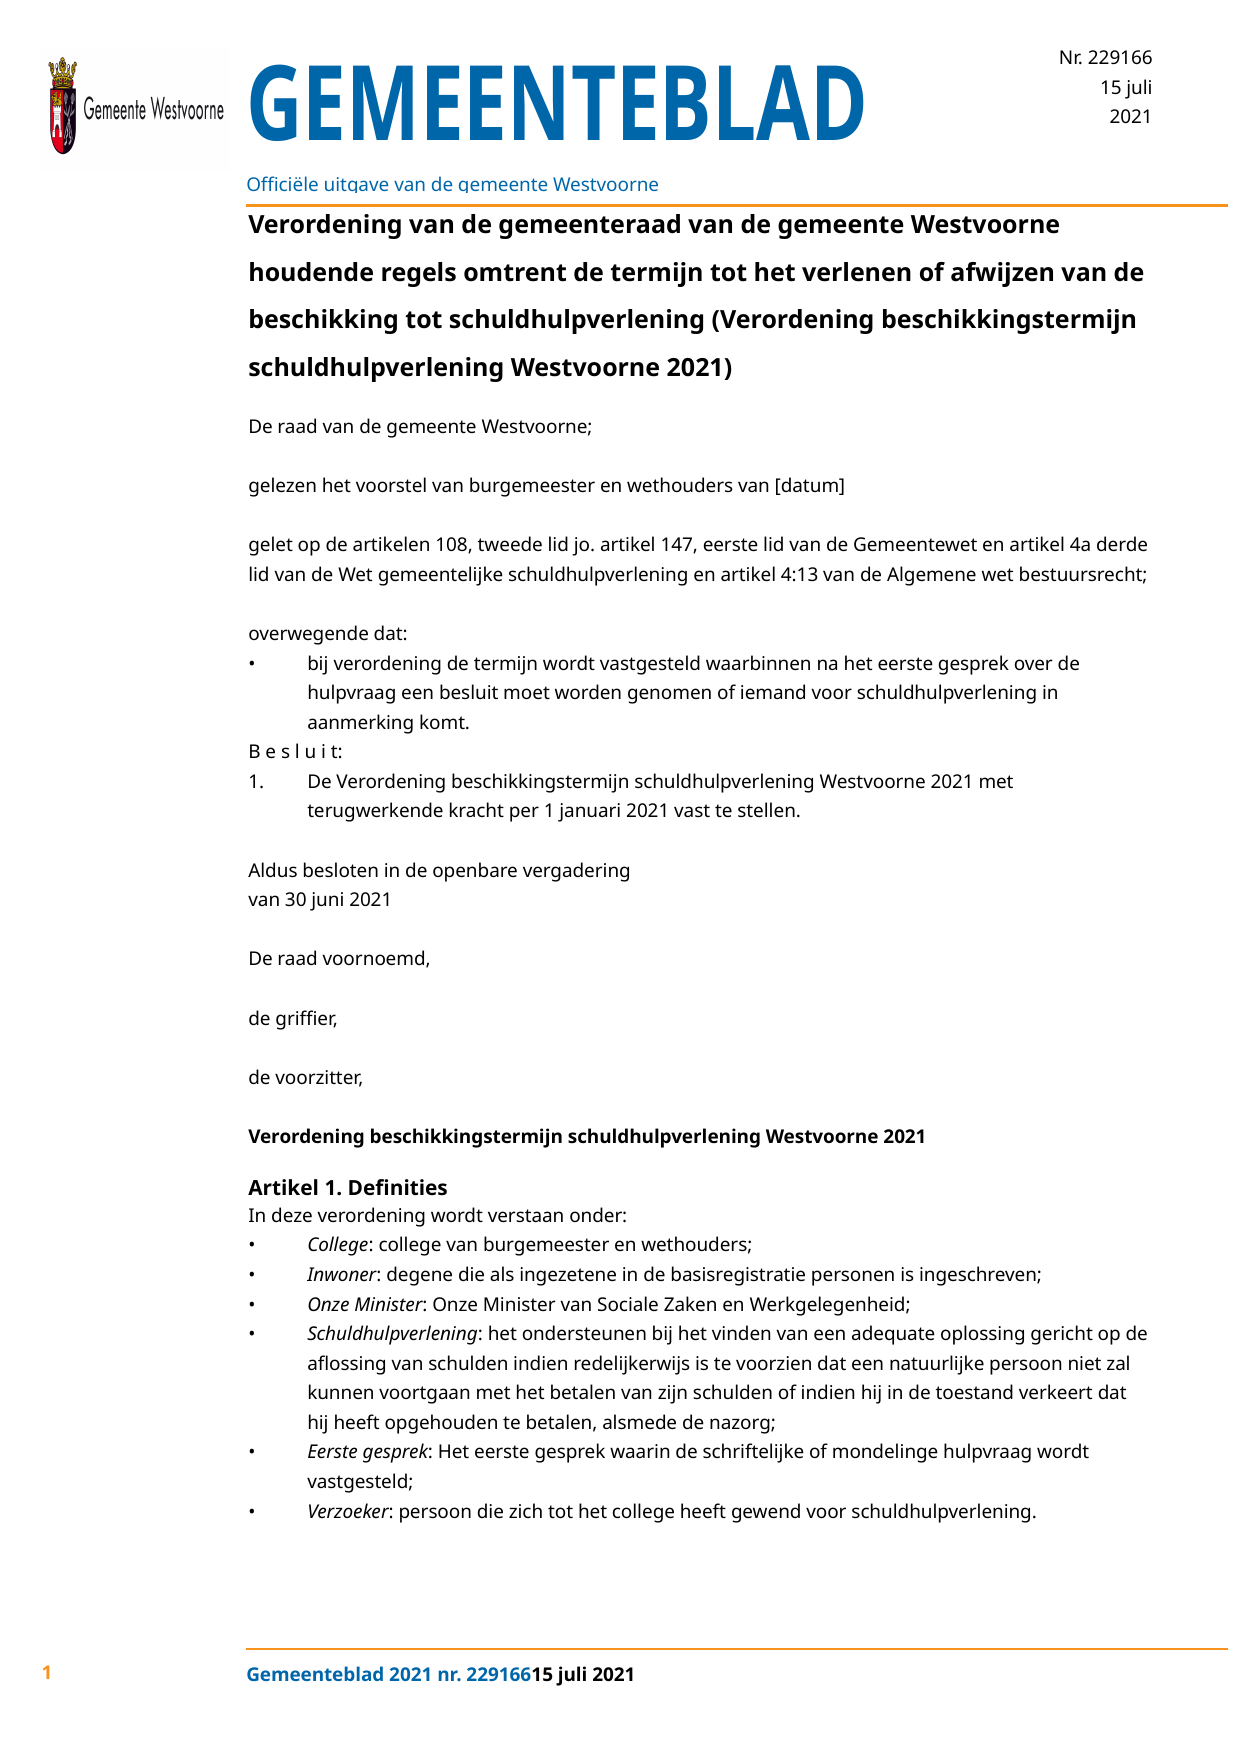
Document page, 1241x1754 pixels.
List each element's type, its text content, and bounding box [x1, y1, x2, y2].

text overwegende dat: [248, 620, 1152, 646]
list bij verordening de termijn wordt vastgesteld waarbinnen na het eerste gesprek over de hulpvraag een besluit moet worden genomen of iemand voor schuldhulpverlening in aanmerking komt. [248, 650, 1152, 735]
list Inwoner: degene die als ingezetene in de basisregistratie personen is ingeschreven; [248, 1261, 1152, 1287]
text In deze verordening wordt verstaan onder: [248, 1202, 1152, 1228]
list De Verordening beschikkingstermijn schuldhulpverlening Westvoorne 2021 met terugwerkende kracht per 1 januari 2021 vast te stellen. [248, 768, 1152, 823]
text van 30 juni 2021 [248, 886, 1152, 912]
list Onze Minister: Onze Minister van Sociale Zaken en Werkgelegenheid; [248, 1291, 1152, 1316]
text gelet op de artikelen 108, tweede lid jo. artikel 147, eerste lid van de Gemeentewet en artikel 4a derde lid van de Wet gemeentelijke schuldhulpverlening en artikel 4:13 van de Algemene wet bestuursrecht; [248, 531, 1152, 587]
list Verzoeker: persoon die zich tot het college heeft gewend voor schuldhulpverlening. [248, 1498, 1152, 1523]
text De raad voornoemd, [248, 946, 1152, 971]
text de griffier, [248, 1005, 1152, 1031]
text de voorzitter, [248, 1064, 1152, 1090]
list Schuldhulpverlening: het ondersteunen bij het vinden van een adequate oplossing gericht op de aflossing van schulden indien redelijkerwijs is te voorzien dat een natuurlijke persoon niet zal kunnen voortgaan met het betalen van zijn schulden of indien hij in de toestand verkeert dat hij heeft opgehouden te betalen, alsmede de nazorg; [248, 1320, 1152, 1435]
list College: college van burgemeester en wethouders; [248, 1232, 1152, 1257]
text Aldus besloten in de openbare vergadering [248, 857, 1152, 883]
text B e s l u i t: [248, 738, 1152, 764]
list Eerste gesprek: Het eerste gesprek waarin de schriftelijke of mondelinge hulpvraag wordt vastgesteld; [248, 1439, 1152, 1494]
text Verordening beschikkingstermijn schuldhulpverlening Westvoorne 2021 [248, 1123, 1152, 1149]
text De raad van de gemeente Westvoorne; [248, 413, 1152, 439]
text gelezen het voorstel van burgemeester en wethouders van [datum] [248, 472, 1152, 498]
picture [41, 47, 231, 172]
text Verordening van de gemeenteraad van de gemeente Westvoorne houdende regels omtrent de termijn tot het verlenen of afwijzen van de beschikking tot schuldhulpverlening (Verordening beschikkingstermijn schuldhulpverlening Westvoorne 2021) [248, 207, 1152, 384]
text Artikel 1. Definities [248, 1173, 1152, 1202]
